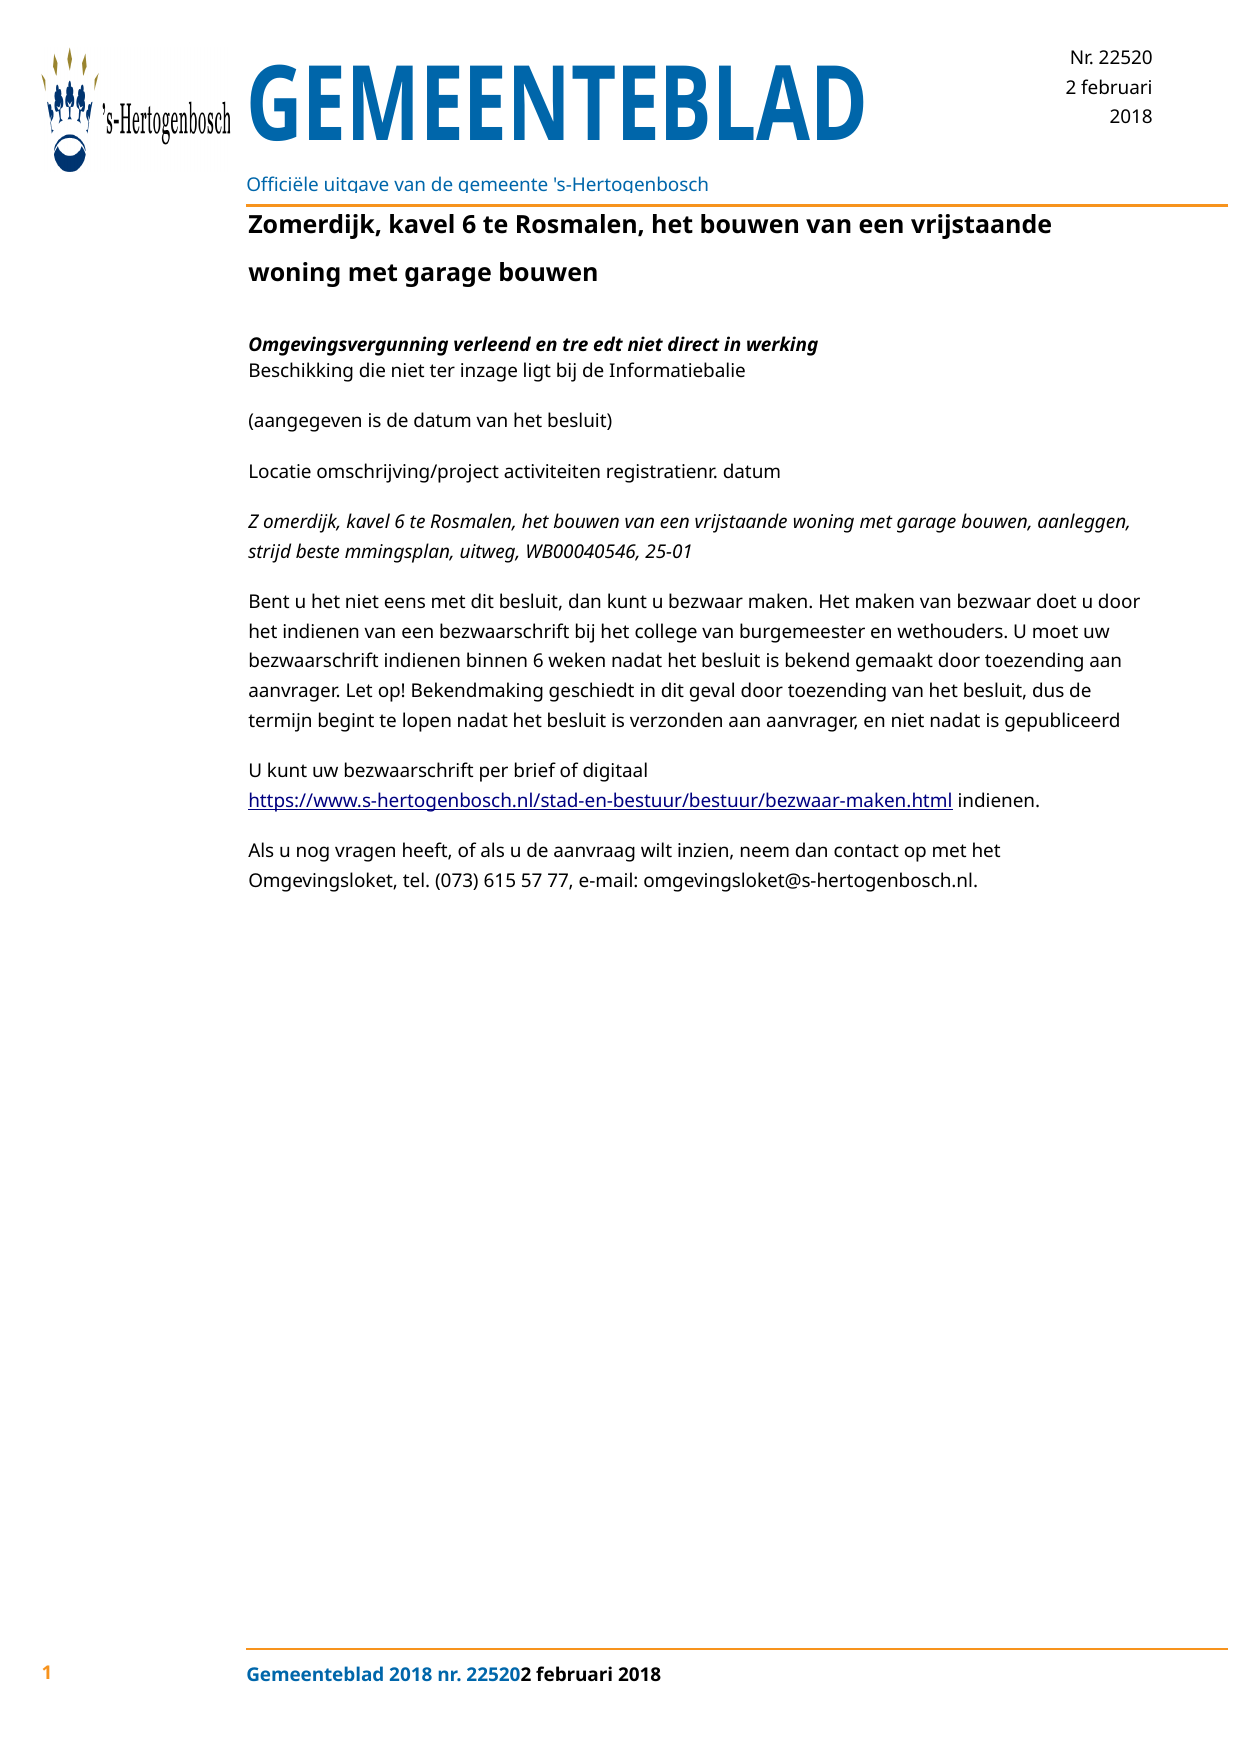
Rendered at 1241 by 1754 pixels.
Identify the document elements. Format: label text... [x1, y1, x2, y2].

text Zomerdijk, kavel 6 te Rosmalen, het bouwen van een vrijstaande woning met garage bouwen [248, 207, 1152, 288]
text Bent u het niet eens met dit besluit, dan kunt u bezwaar maken. Het maken van bezwaar doet u door het indienen van een bezwaarschrift bij het college van burgemeester en wethouders. U moet uw bezwaarschrift indienen binnen 6 weken nadat het besluit is bekend gemaakt door toezending aan aanvrager. Let op! Bekendmaking geschiedt in dit geval door toezending van het besluit, dus de termijn begint te lopen nadat het besluit is verzonden aan aanvrager, en niet nadat is gepubliceerd [248, 588, 1152, 732]
text U kunt uw bezwaarschrift per brief of digitaal https://www.s-hertogenbosch.nl/stad-en-bestuur/bestuur/bezwaar-maken.html indienen. [248, 757, 1152, 812]
text Als u nog vragen heeft, of als u de aanvraag wilt inzien, neem dan contact op met het Omgevingsloket, tel. (073) 615 57 77, e-mail: omgevingsloket@s-hertogenbosch.nl. [248, 837, 1152, 892]
text Locatie omschrijving/project activiteiten registratienr. datum [248, 458, 1152, 484]
text (aangegeven is de datum van het besluit) [248, 408, 1152, 433]
text Beschikking die niet ter inzage ligt bij de Informatiebalie [248, 357, 1152, 383]
text Omgevingsvergunning verleend en tre edt niet direct in werking [248, 331, 1152, 357]
picture [41, 47, 231, 172]
text Z omerdijk, kavel 6 te Rosmalen, het bouwen van een vrijstaande woning met garage bouwen, aanleggen, strijd beste mmingsplan, uitweg, WB00040546, 25-01 [248, 508, 1152, 564]
